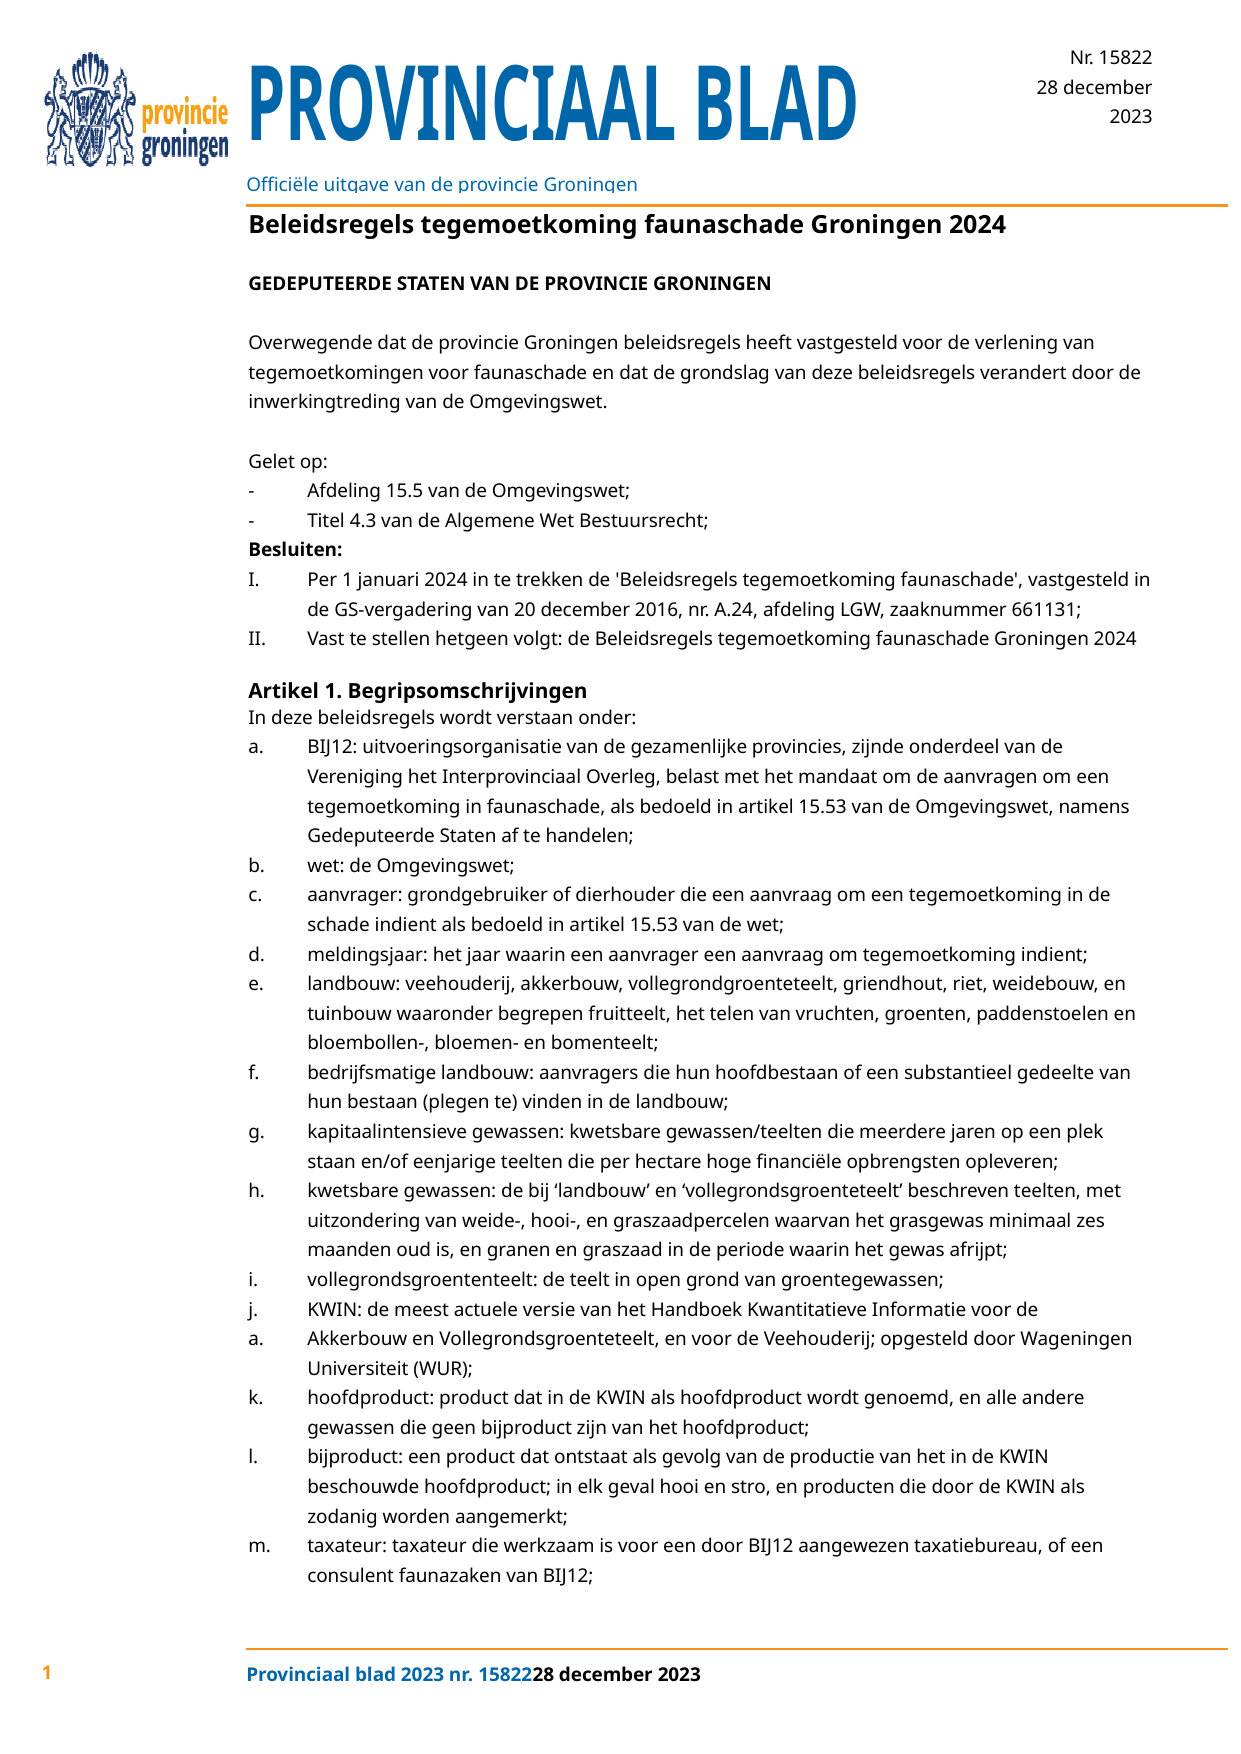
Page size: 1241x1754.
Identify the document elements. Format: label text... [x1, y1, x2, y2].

list KWIN: de meest actuele versie van het Handboek Kwantitatieve Informatie voor de [248, 1296, 1152, 1322]
list aanvrager: grondgebruiker of dierhouder die een aanvraag om een tegemoetkoming in de schade indient als bedoeld in artikel 15.53 van de wet; [248, 882, 1152, 937]
text In deze beleidsregels wordt verstaan onder: [248, 704, 1152, 730]
list bedrijfsmatige landbouw: aanvragers die hun hoofdbestaan of een substantieel gedeelte van hun bestaan (plegen te) vinden in de landbouw; [248, 1059, 1152, 1114]
list Per 1 januari 2024 in te trekken de 'Beleidsregels tegemoetkoming faunaschade', vastgesteld in de GS-vergadering van 20 december 2016, nr. A.24, afdeling LGW, zaaknummer 661131; [248, 566, 1152, 621]
list BIJ12: uitvoeringsorganisatie van de gezamenlijke provincies, zijnde onderdeel van de Vereniging het Interprovinciaal Overleg, belast met het mandaat om de aanvragen om een tegemoetkoming in faunaschade, als bedoeld in artikel 15.53 van de Omgevingswet, namens Gedeputeerde Staten af te handelen; [248, 734, 1152, 848]
text GEDEPUTEERDE STATEN VAN DE PROVINCIE GRONINGEN [248, 270, 1152, 296]
text Beleidsregels tegemoetkoming faunaschade Groningen 2024 [248, 207, 1152, 241]
list hoofdproduct: product dat in de KWIN als hoofdproduct wordt genoemd, en alle andere gewassen die geen bijproduct zijn van het hoofdproduct; [248, 1384, 1152, 1440]
text Artikel 1. Begripsomschrijvingen [248, 676, 1152, 704]
list taxateur: taxateur die werkzaam is voor een door BIJ12 aangewezen taxatiebureau, of een consulent faunazaken van BIJ12; [248, 1532, 1152, 1588]
list wet: de Omgevingswet; [248, 852, 1152, 878]
list kwetsbare gewassen: de bij ‘landbouw’ en ‘vollegrondsgroenteteelt’ beschreven teelten, met uitzondering van weide-, hooi-, en graszaadpercelen waarvan het grasgewas minimaal zes maanden oud is, en granen en graszaad in de periode waarin het gewas afrijpt; [248, 1177, 1152, 1262]
list Akkerbouw en Vollegrondsgroenteteelt, en voor de Veehouderij; opgesteld door Wageningen Universiteit (WUR); [248, 1325, 1152, 1381]
text Besluiten: [248, 537, 1152, 562]
list bijproduct: een product dat ontstaat als gevolg van de productie van het in de KWIN beschouwde hoofdproduct; in elk geval hooi en stro, en producten die door de KWIN als zodanig worden aangemerkt; [248, 1444, 1152, 1529]
list meldingsjaar: het jaar waarin een aanvrager een aanvraag om tegemoetkoming indient; [248, 941, 1152, 967]
list Afdeling 15.5 van de Omgevingswet; [248, 477, 1152, 503]
list landbouw: veehouderij, akkerbouw, vollegrondgroenteteelt, griendhout, riet, weidebouw, en tuinbouw waaronder begrepen fruitteelt, het telen van vruchten, groenten, paddenstoelen en bloembollen-, bloemen- en bomenteelt; [248, 970, 1152, 1055]
list kapitaalintensieve gewassen: kwetsbare gewassen/teelten die meerdere jaren op een plek staan en/of eenjarige teelten die per hectare hoge financiële opbrengsten opleveren; [248, 1118, 1152, 1174]
text Gelet op: [248, 448, 1152, 473]
list Vast te stellen hetgeen volgt: de Beleidsregels tegemoetkoming faunaschade Groningen 2024 [248, 625, 1152, 651]
text Overwegende dat de provincie Groningen beleidsregels heeft vastgesteld voor de verlening van tegemoetkomingen voor faunaschade en dat de grondslag van deze beleidsregels verandert door de inwerkingtreding van de Omgevingswet. [248, 329, 1152, 414]
list Titel 4.3 van de Algemene Wet Bestuursrecht; [248, 507, 1152, 533]
list vollegrondsgroententeelt: de teelt in open grond van groentegewassen; [248, 1266, 1152, 1292]
picture [41, 47, 231, 172]
